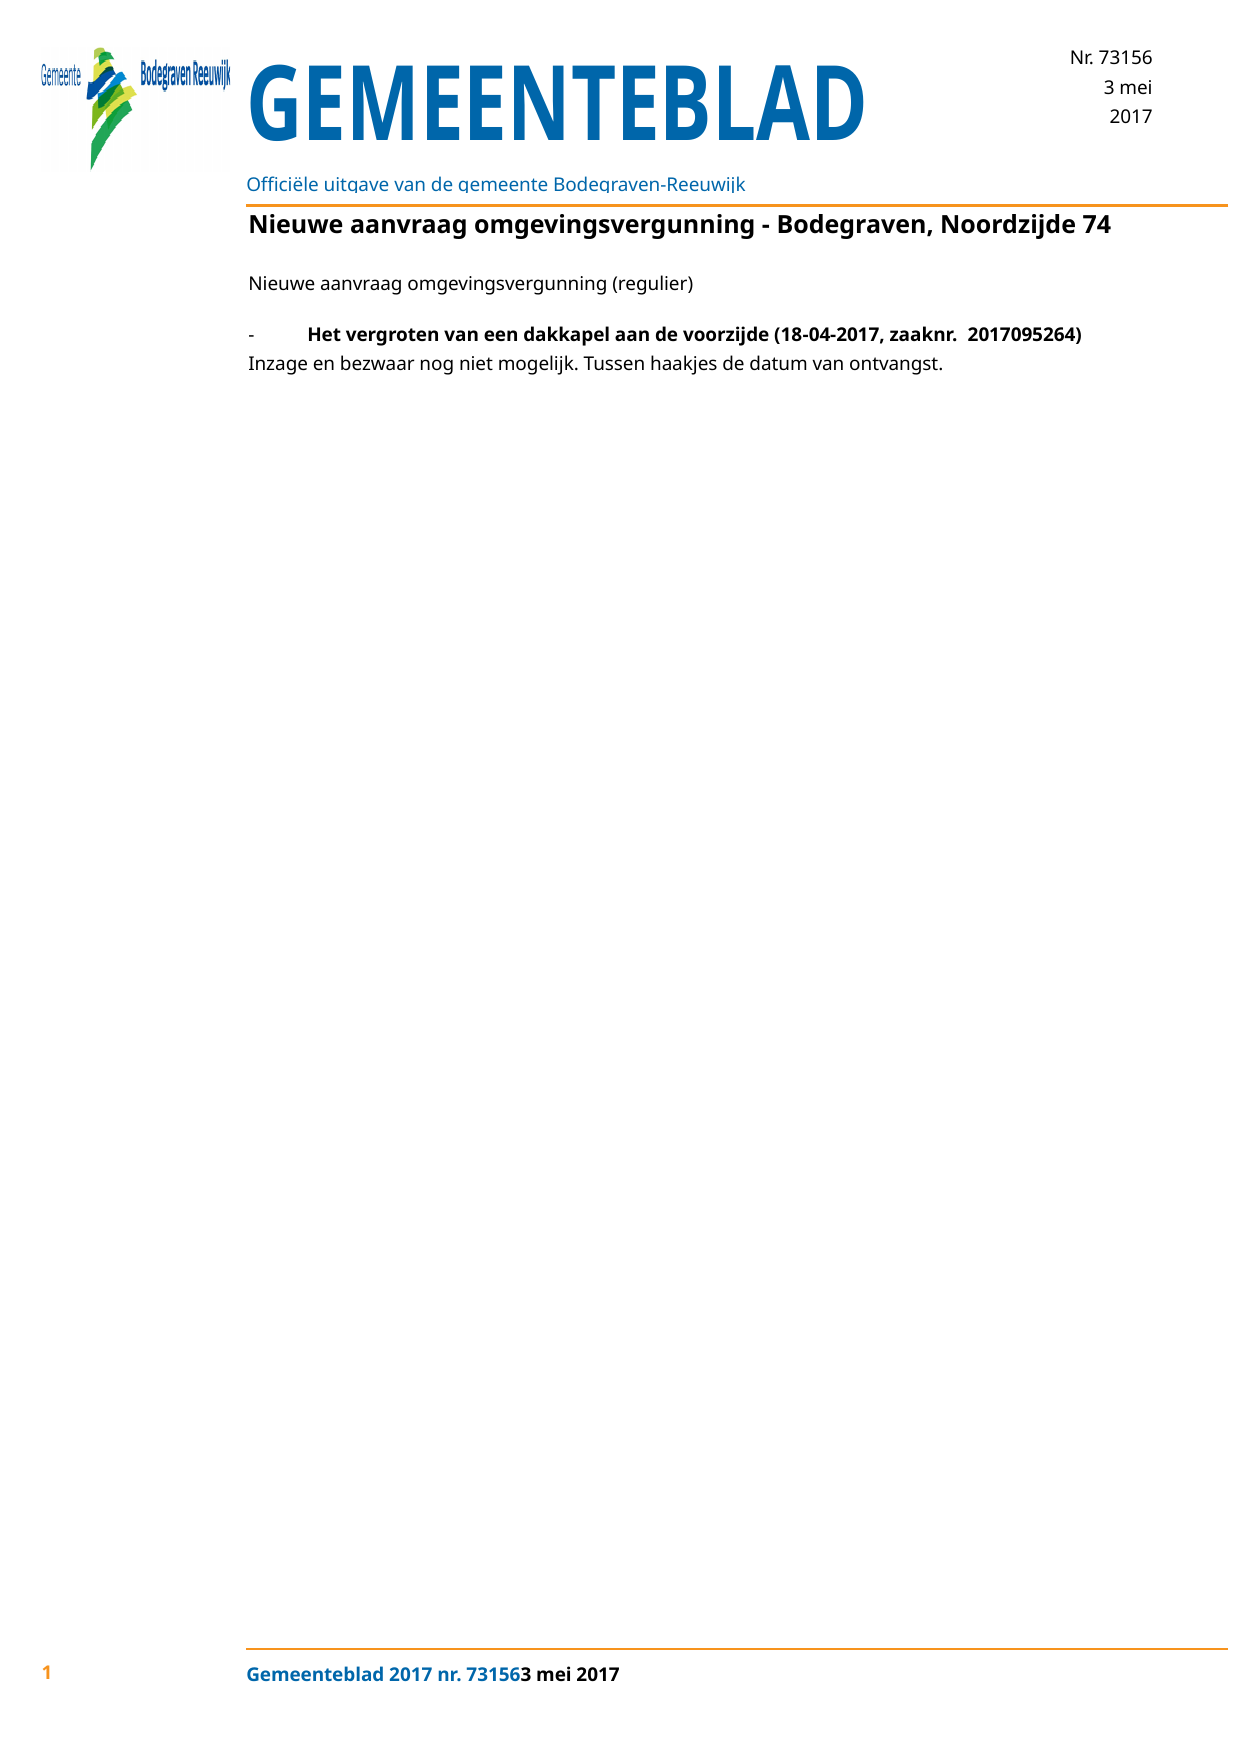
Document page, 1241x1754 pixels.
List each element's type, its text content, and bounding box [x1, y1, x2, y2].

text Nieuwe aanvraag omgevingsvergunning (regulier) [248, 270, 1152, 296]
picture [41, 47, 231, 172]
list Het vergroten van een dakkapel aan de voorzijde (18‑04‑2017, zaaknr. 2017095264) [248, 321, 1152, 346]
text Nieuwe aanvraag omgevingsvergunning - Bodegraven, Noordzijde 74 [248, 207, 1152, 241]
text Inzage en bezwaar nog niet mogelijk. Tussen haakjes de datum van ontvangst. [248, 350, 1152, 376]
